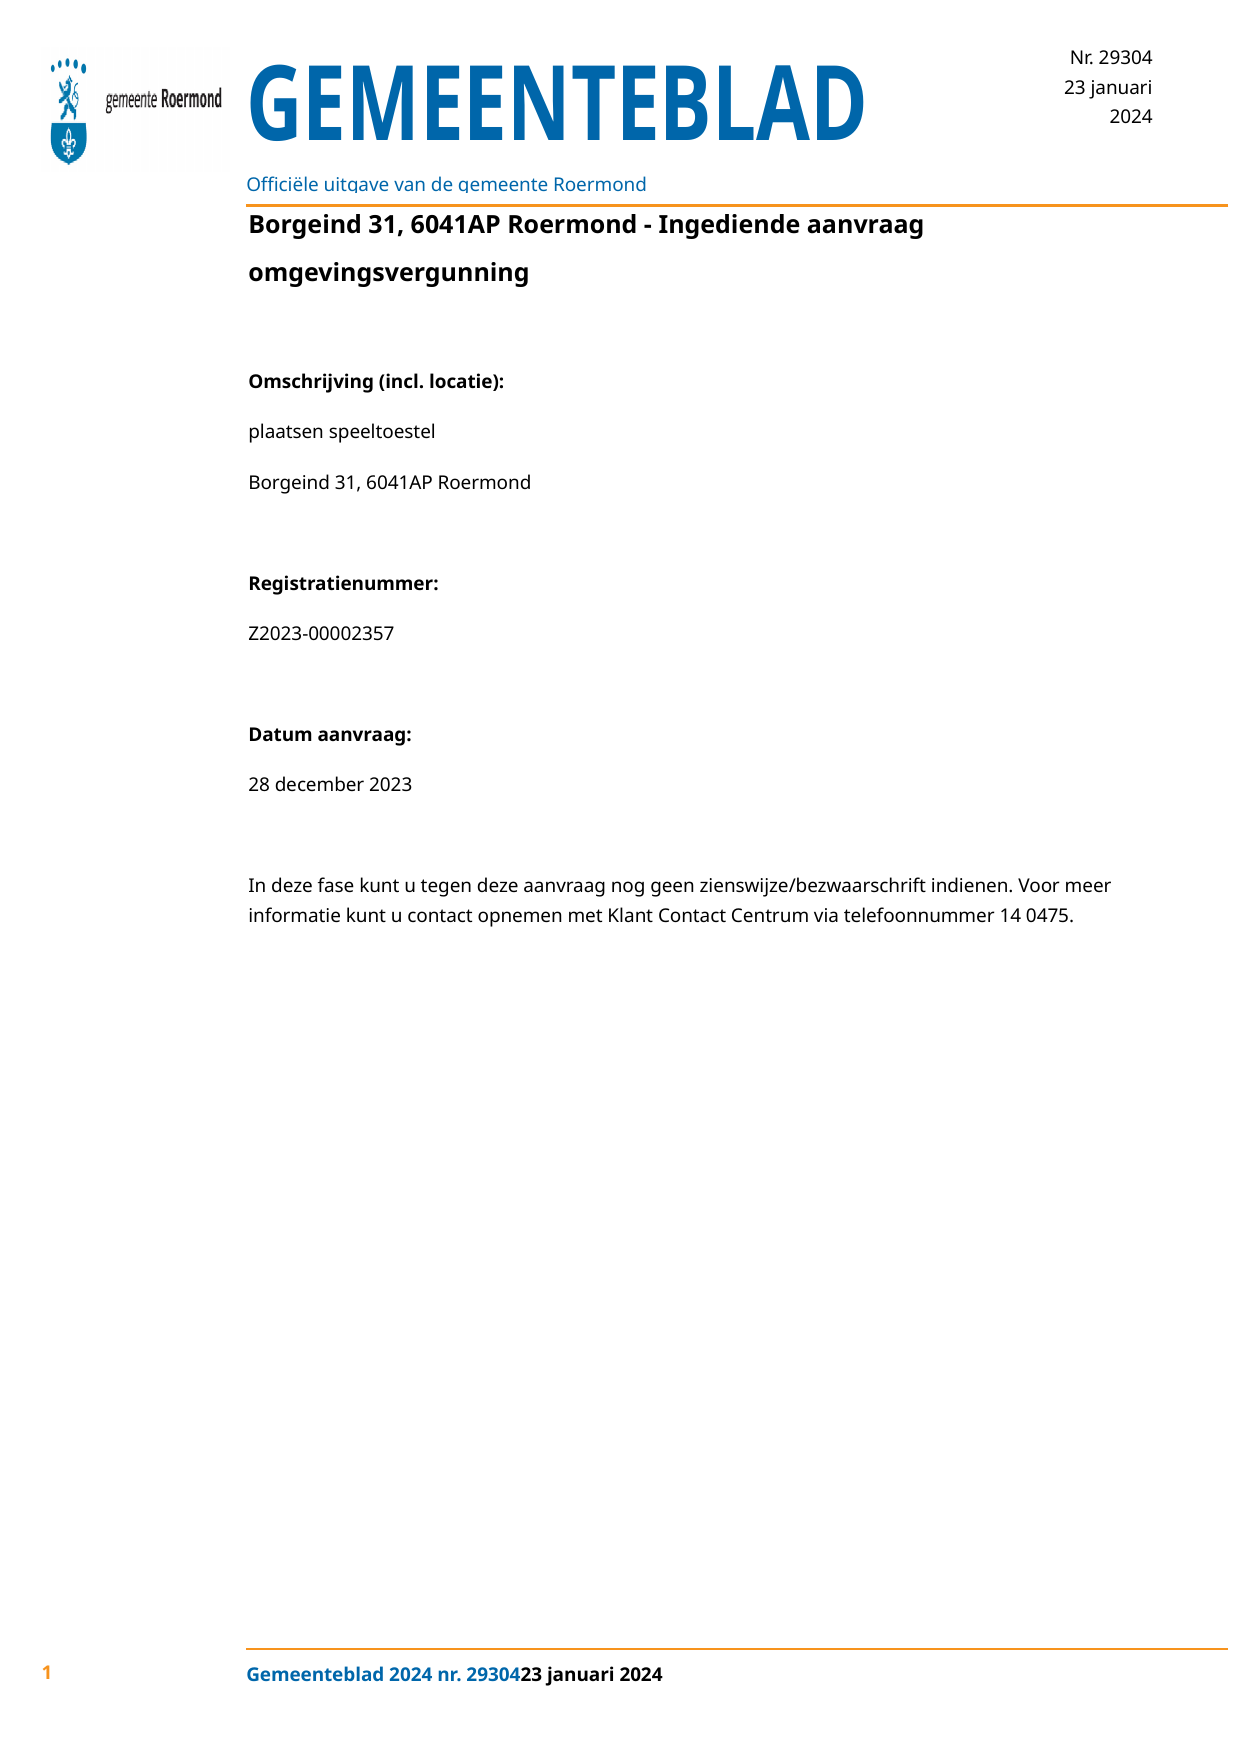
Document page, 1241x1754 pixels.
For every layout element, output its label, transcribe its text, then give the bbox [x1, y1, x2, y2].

text Borgeind 31, 6041AP Roermond [248, 469, 1152, 495]
text Datum aanvraag: [248, 721, 1152, 747]
text plaatsen speeltoestel [248, 419, 1152, 444]
text Omschrijving (incl. locatie): [248, 368, 1152, 394]
text In deze fase kunt u tegen deze aanvraag nog geen zienswijze/bezwaarschrift indienen. Voor meer informatie kunt u contact opnemen met Klant Contact Centrum via telefoonnummer 14 0475. [248, 872, 1152, 928]
text 28 december 2023 [248, 772, 1152, 797]
text Z2023-00002357 [248, 620, 1152, 646]
text Registratienummer: [248, 570, 1152, 596]
text Borgeind 31, 6041AP Roermond - Ingediende aanvraag omgevingsvergunning [248, 207, 1152, 288]
picture [41, 47, 231, 172]
